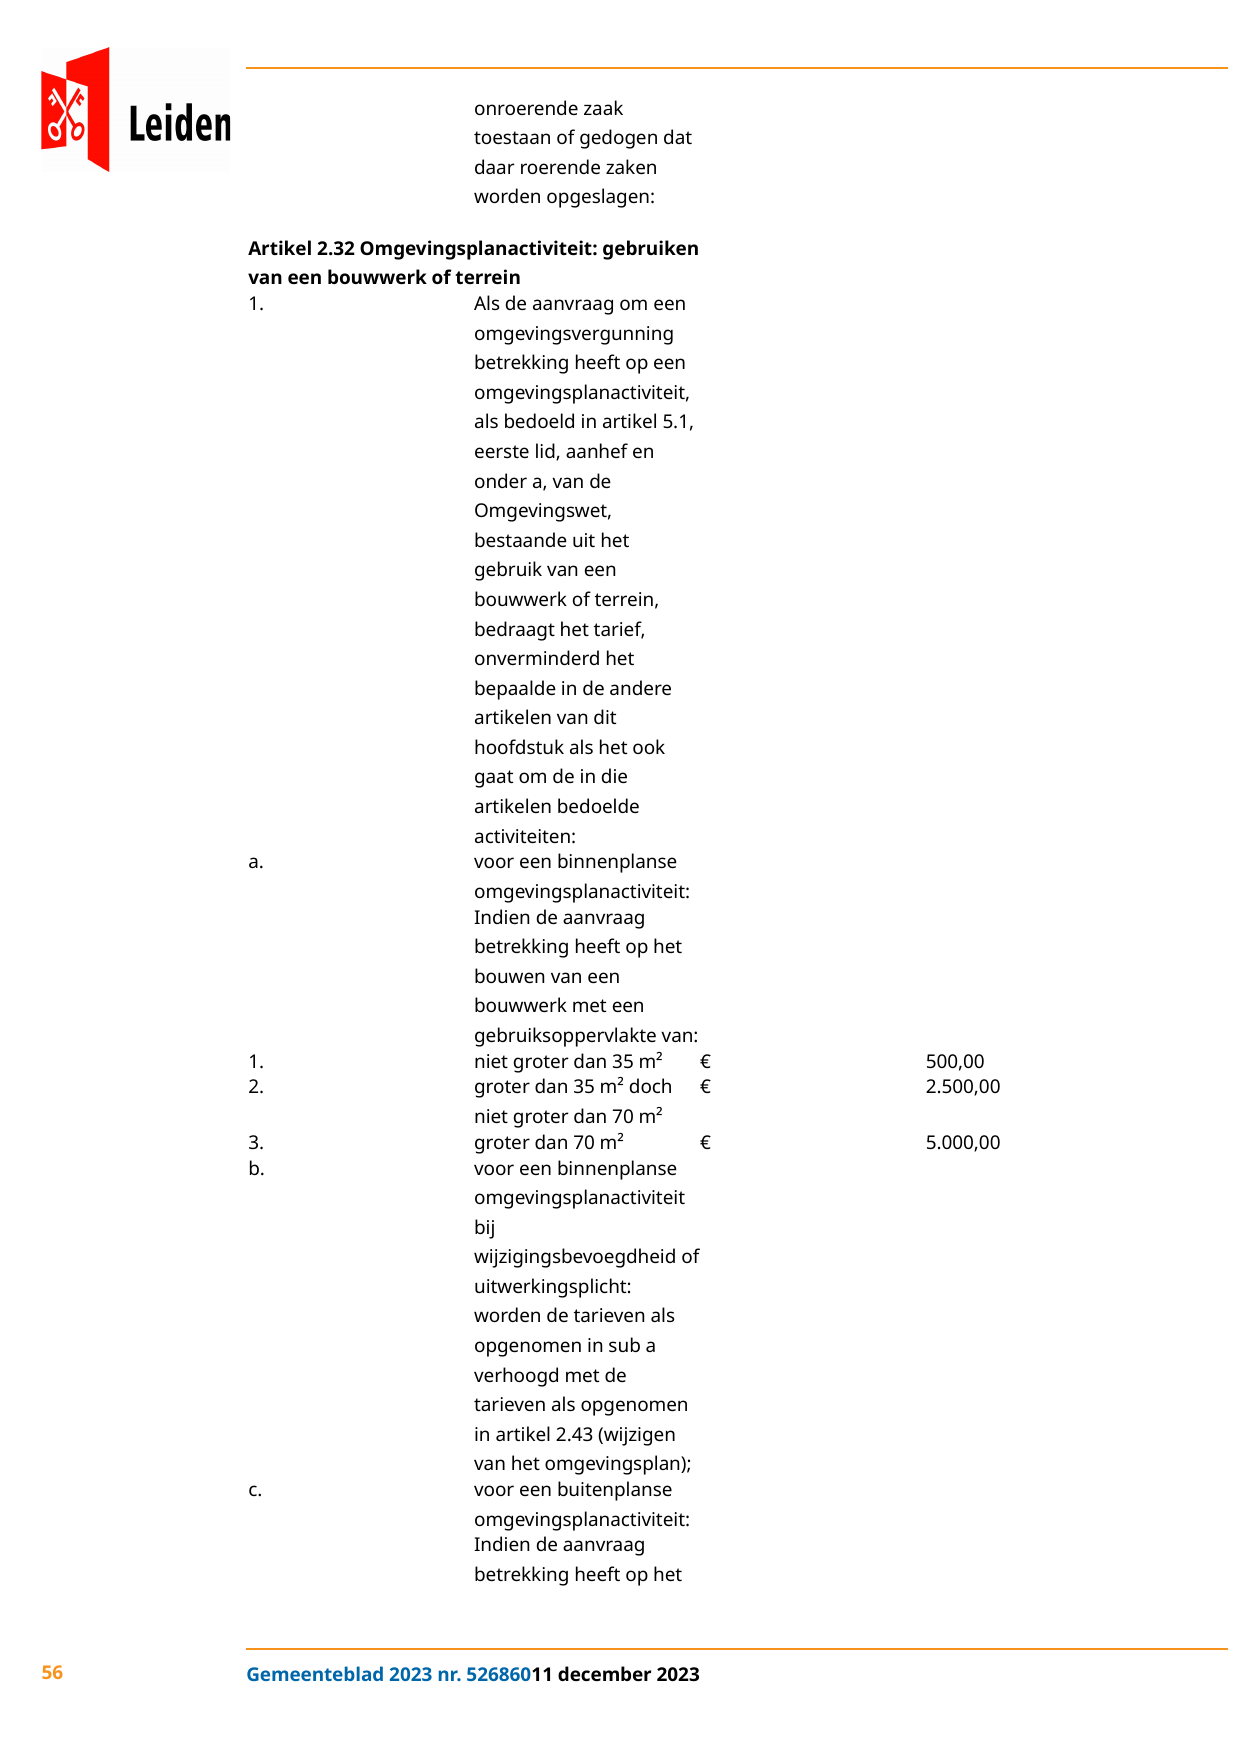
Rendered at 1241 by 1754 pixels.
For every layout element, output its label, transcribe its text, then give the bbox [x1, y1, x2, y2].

table_cell 5.000,00 [926, 1129, 1152, 1155]
table_cell € [700, 1074, 926, 1129]
table_cell [926, 1532, 1152, 1587]
table_cell voor een binnenplanse omgevingsplanactiviteit: [474, 849, 700, 904]
table_cell [700, 290, 926, 848]
picture [41, 47, 231, 172]
table_cell niet groter dan 35 m² [474, 1048, 700, 1074]
table_cell c. [248, 1476, 474, 1532]
table_cell [926, 904, 1152, 1048]
table_cell a. [248, 849, 474, 904]
table_cell voor een buitenplanse omgevingsplanactiviteit: [474, 1476, 700, 1532]
table_cell groter dan 70 m² [474, 1129, 700, 1155]
table_cell [474, 209, 700, 235]
table_cell [926, 95, 1152, 209]
table_cell Indien de aanvraag betrekking heeft op het [474, 1532, 700, 1587]
table_cell [700, 904, 926, 1048]
table_cell 1. [248, 1048, 474, 1074]
table_cell b. [248, 1155, 474, 1476]
table_cell [700, 1532, 926, 1587]
table_cell 500,00 [926, 1048, 1152, 1074]
table_cell Artikel 2.32 Omgevingsplanactiviteit: gebruiken van een bouwwerk of terrein [248, 235, 700, 290]
table_cell [700, 1476, 926, 1532]
table_cell [248, 1532, 474, 1587]
table_cell [926, 235, 1152, 290]
table_cell [700, 209, 926, 235]
table_cell [700, 1155, 926, 1476]
table_cell 2.500,00 [926, 1074, 1152, 1129]
table_cell 3. [248, 1129, 474, 1155]
table_cell € [700, 1048, 926, 1074]
table_cell Als de aanvraag om een omgevingsvergunning betrekking heeft op een omgevingsplanactiviteit, als bedoeld in artikel 5.1, eerste lid, aanhef en onder a, van de Omgevingswet, bestaande uit het gebruik van een bouwwerk of terrein, bedraagt het tarief, onverminderd het bepaalde in de andere artikelen van dit hoofdstuk als het ook gaat om de in die artikelen bedoelde activiteiten: [474, 290, 700, 848]
table_cell [248, 209, 474, 235]
table_cell [926, 1155, 1152, 1476]
table_cell 2. [248, 1074, 474, 1129]
table_cell onroerende zaak toestaan of gedogen dat daar roerende zaken worden opgeslagen: [474, 95, 700, 209]
table_cell [700, 235, 926, 290]
table_cell [926, 849, 1152, 904]
table_cell Indien de aanvraag betrekking heeft op het bouwen van een bouwwerk met een gebruiksoppervlakte van: [474, 904, 700, 1048]
table_cell [926, 1476, 1152, 1532]
table_cell [700, 849, 926, 904]
table_cell [700, 95, 926, 209]
table_cell groter dan 35 m² doch niet groter dan 70 m² [474, 1074, 700, 1129]
table_cell [248, 95, 474, 209]
table_cell voor een binnenplanse omgevingsplanactiviteit bij wijzigingsbevoegdheid of uitwerkingsplicht: worden de tarieven als opgenomen in sub a verhoogd met de tarieven als opgenomen in artikel 2.43 (wijzigen van het omgevingsplan); [474, 1155, 700, 1476]
table_cell € [700, 1129, 926, 1155]
table_cell [926, 209, 1152, 235]
table_cell [248, 904, 474, 1048]
table_cell 1. [248, 290, 474, 848]
table_cell [926, 290, 1152, 848]
